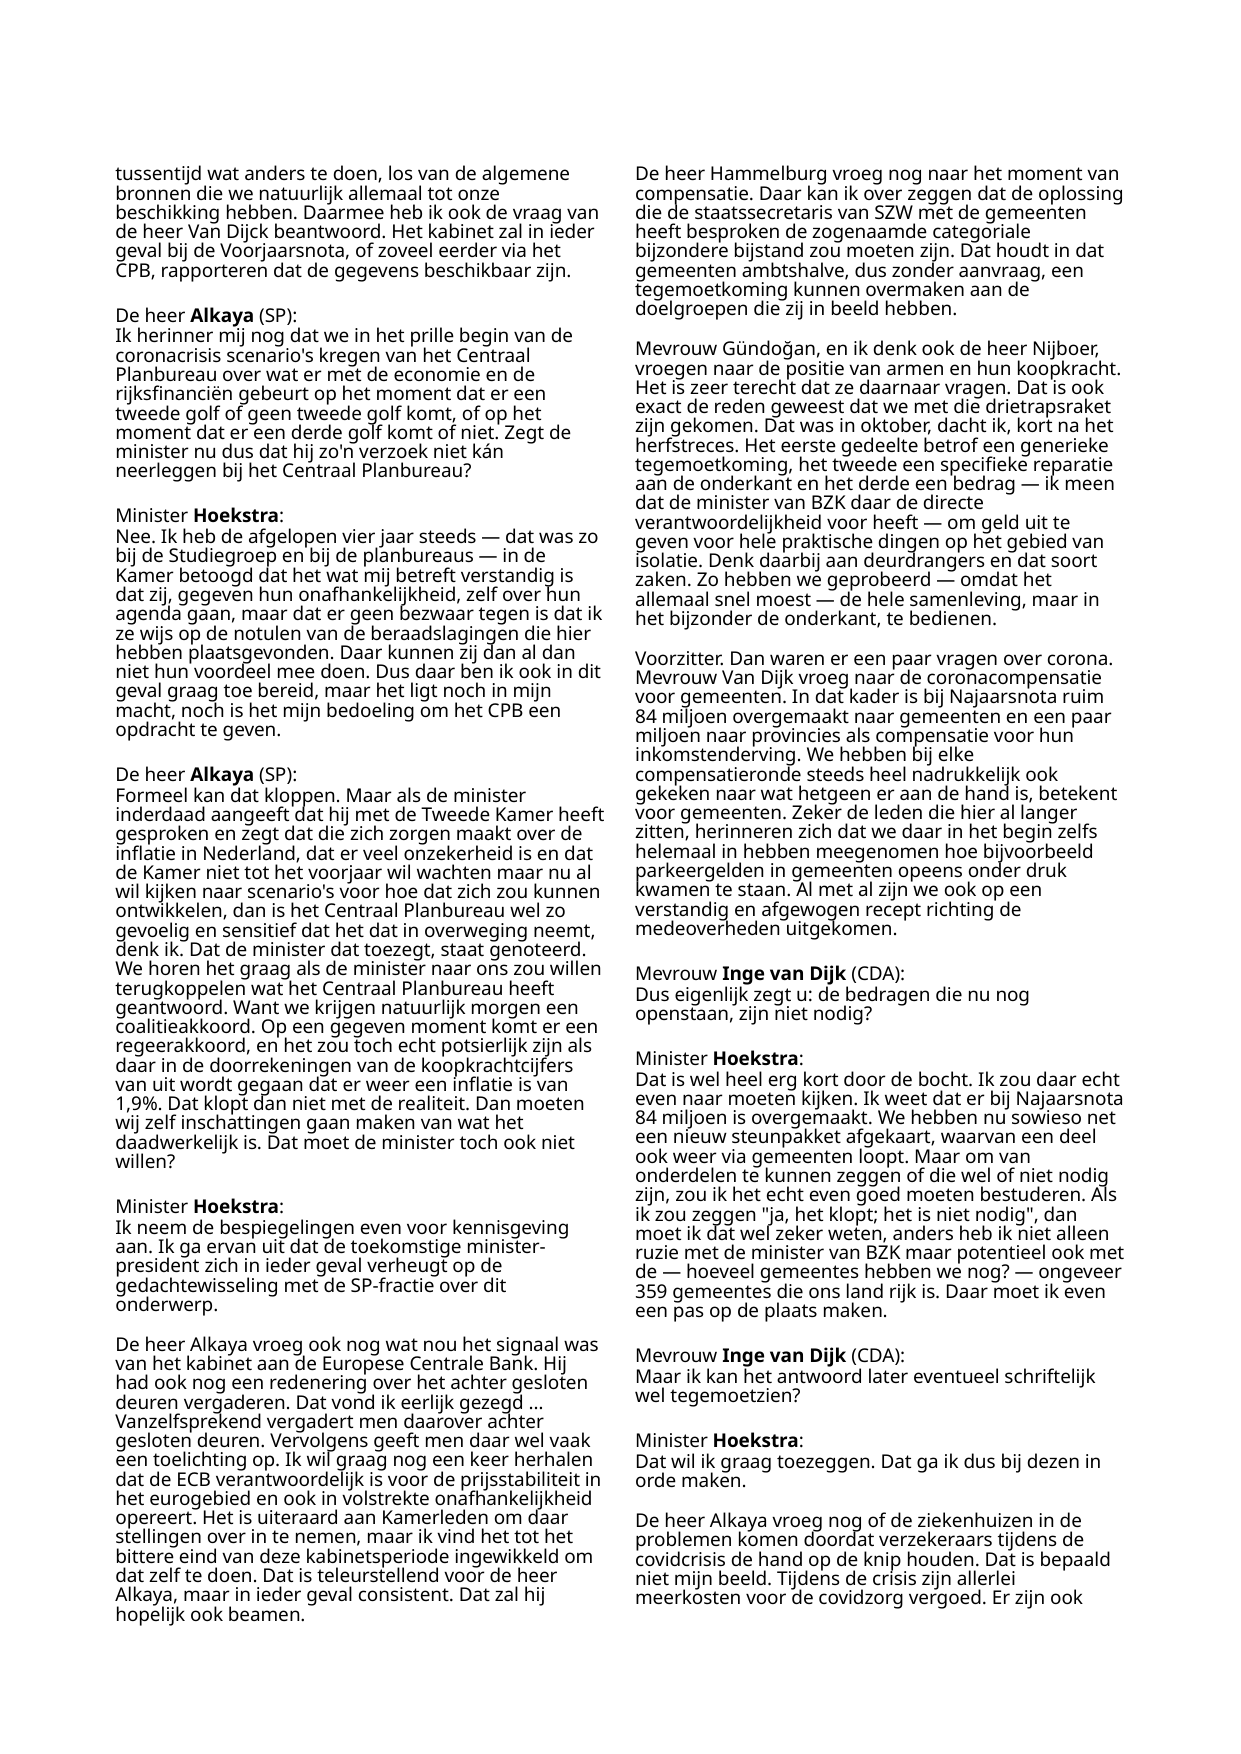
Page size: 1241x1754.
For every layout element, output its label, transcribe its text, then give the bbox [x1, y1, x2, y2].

text Dat is wel heel erg kort door de bocht. Ik zou daar echt even naar moeten kijken. Ik weet dat er bij Najaarsnota 84 miljoen is overgemaakt. We hebben nu sowieso net een nieuw steunpakket afgekaart, waarvan een deel ook weer via gemeenten loopt. Maar om van onderdelen te kunnen zeggen of die wel of niet nodig zijn, zou ik het echt even goed moeten bestuderen. Als ik zou zeggen "ja, het klopt; het is niet nodig", dan moet ik dat wel zeker weten, anders heb ik niet alleen ruzie met de minister van BZK maar potentieel ook met de — hoeveel gemeentes hebben we nog? — ongeveer 359 gemeentes die ons land rijk is. Daar moet ik even een pas op de plaats maken. [635, 1071, 1125, 1321]
text Minister Hoekstra: [635, 1427, 1125, 1453]
text Mevrouw Gündoğan, en ik denk ook de heer Nijboer, vroegen naar de positie van armen en hun koopkracht. Het is zeer terecht dat ze daarnaar vragen. Dat is ook exact de reden geweest dat we met die drietrapsraket zijn gekomen. Dat was in oktober, dacht ik, kort na het herfstreces. Het eerste gedeelte betrof een generieke tegemoetkoming, het tweede een specifieke reparatie aan de onderkant en het derde een bedrag — ik meen dat de minister van BZK daar de directe verantwoordelijkheid voor heeft — om geld uit te geven voor hele praktische dingen op het gebied van isolatie. Denk daarbij aan deurdrangers en dat soort zaken. Zo hebben we geprobeerd — omdat het allemaal snel moest — de hele samenleving, maar in het bijzonder de onderkant, te bedienen. [635, 340, 1125, 629]
text Minister Hoekstra: [635, 1045, 1125, 1071]
text Minister Hoekstra: [115, 502, 605, 528]
text Formeel kan dat kloppen. Maar als de minister inderdaad aangeeft dat hij met de Tweede Kamer heeft gesproken en zegt dat die zich zorgen maakt over de inflatie in Nederland, dat er veel onzekerheid is en dat de Kamer niet tot het voorjaar wil wachten maar nu al wil kijken naar scenario's voor hoe dat zich zou kunnen ontwikkelen, dan is het Centraal Planbureau wel zo gevoelig en sensitief dat het dat in overweging neemt, denk ik. Dat de minister dat toezegt, staat genoteerd. We horen het graag als de minister naar ons zou willen terugkoppelen wat het Centraal Planbureau heeft geantwoord. Want we krijgen natuurlijk morgen een coalitieakkoord. Op een gegeven moment komt er een regeerakkoord, en het zou toch echt potsierlijk zijn als daar in de doorrekeningen van de koopkrachtcijfers van uit wordt gegaan dat er weer een inflatie is van 1,9%. Dat klopt dan niet met de realiteit. Dan moeten wij zelf inschattingen gaan maken van wat het daadwerkelijk is. Dat moet de minister toch ook niet willen? [115, 787, 605, 1172]
text Dat wil ik graag toezeggen. Dat ga ik dus bij dezen in orde maken. [635, 1453, 1125, 1491]
text Minister Hoekstra: [115, 1193, 605, 1219]
text tussentijd wat anders te doen, los van de algemene bronnen die we natuurlijk allemaal tot onze beschikking hebben. Daarmee heb ik ook de vraag van de heer Van Dijck beantwoord. Het kabinet zal in ieder geval bij de Voorjaarsnota, of zoveel eerder via het CPB, rapporteren dat de gegevens beschikbaar zijn. [115, 165, 605, 281]
text Mevrouw Inge van Dijk (CDA): [635, 1342, 1125, 1368]
text De heer Alkaya vroeg ook nog wat nou het signaal was van het kabinet aan de Europese Centrale Bank. Hij had ook nog een redenering over het achter gesloten deuren vergaderen. Dat vond ik eerlijk gezegd … Vanzelfsprekend vergadert men daarover achter gesloten deuren. Vervolgens geeft men daar wel vaak een toelichting op. Ik wil graag nog een keer herhalen dat de ECB verantwoordelijk is voor de prijsstabiliteit in het eurogebied en ook in volstrekte onafhankelijkheid opereert. Het is uiteraard aan Kamerleden om daar stellingen over in te nemen, maar ik vind het tot het bittere eind van deze kabinetsperiode ingewikkeld om dat zelf te doen. Dat is teleurstellend voor de heer Alkaya, maar in ieder geval consistent. Dat zal hij hopelijk ook beamen. [115, 1336, 605, 1625]
text Mevrouw Inge van Dijk (CDA): [635, 960, 1125, 986]
text Nee. Ik heb de afgelopen vier jaar steeds — dat was zo bij de Studiegroep en bij de planbureaus — in de Kamer betoogd dat het wat mij betreft verstandig is dat zij, gegeven hun onafhankelijkheid, zelf over hun agenda gaan, maar dat er geen bezwaar tegen is dat ik ze wijs op de notulen van de beraadslagingen die hier hebben plaatsgevonden. Daar kunnen zij dan al dan niet hun voordeel mee doen. Dus daar ben ik ook in dit geval graag toe bereid, maar het ligt noch in mijn macht, noch is het mijn bedoeling om het CPB een opdracht te geven. [115, 528, 605, 740]
text Dus eigenlijk zegt u: de bedragen die nu nog openstaan, zijn niet nodig? [635, 986, 1125, 1024]
text Maar ik kan het antwoord later eventueel schriftelijk wel tegemoetzien? [635, 1368, 1125, 1406]
text Ik herinner mij nog dat we in het prille begin van de coronacrisis scenario's kregen van het Centraal Planbureau over wat er met de economie en de rijksfinanciën gebeurt op het moment dat er een tweede golf of geen tweede golf komt, of op het moment dat er een derde golf komt of niet. Zegt de minister nu dus dat hij zo'n verzoek niet kán neerleggen bij het Centraal Planbureau? [115, 327, 605, 482]
text Ik neem de bespiegelingen even voor kennisgeving aan. Ik ga ervan uit dat de toekomstige minister-president zich in ieder geval verheugt op de gedachtewisseling met de SP-fractie over dit onderwerp. [115, 1219, 605, 1315]
text De heer Hammelburg vroeg nog naar het moment van compensatie. Daar kan ik over zeggen dat de oplossing die de staatssecretaris van SZW met de gemeenten heeft besproken de zogenaamde categoriale bijzondere bijstand zou moeten zijn. Dat houdt in dat gemeenten ambtshalve, dus zonder aanvraag, een tegemoetkoming kunnen overmaken aan de doelgroepen die zij in beeld hebben. [635, 165, 1125, 319]
text De heer Alkaya (SP): [115, 302, 605, 327]
text De heer Alkaya (SP): [115, 761, 605, 787]
text Voorzitter. Dan waren er een paar vragen over corona. Mevrouw Van Dijk vroeg naar de coronacompensatie voor gemeenten. In dat kader is bij Najaarsnota ruim 84 miljoen overgemaakt naar gemeenten en een paar miljoen naar provincies als compensatie voor hun inkomstenderving. We hebben bij elke compensatieronde steeds heel nadrukkelijk ook gekeken naar wat hetgeen er aan de hand is, betekent voor gemeenten. Zeker de leden die hier al langer zitten, herinneren zich dat we daar in het begin zelfs helemaal in hebben meegenomen hoe bijvoorbeeld parkeergelden in gemeenten opeens onder druk kwamen te staan. Al met al zijn we ook op een verstandig en afgewogen recept richting de medeoverheden uitgekomen. [635, 650, 1125, 939]
text De heer Alkaya vroeg nog of de ziekenhuizen in de problemen komen doordat verzekeraars tijdens de covidcrisis de hand op de knip houden. Dat is bepaald niet mijn beeld. Tijdens de crisis zijn allerlei meerkosten voor de covidzorg vergoed. Er zijn ook [635, 1512, 1125, 1608]
